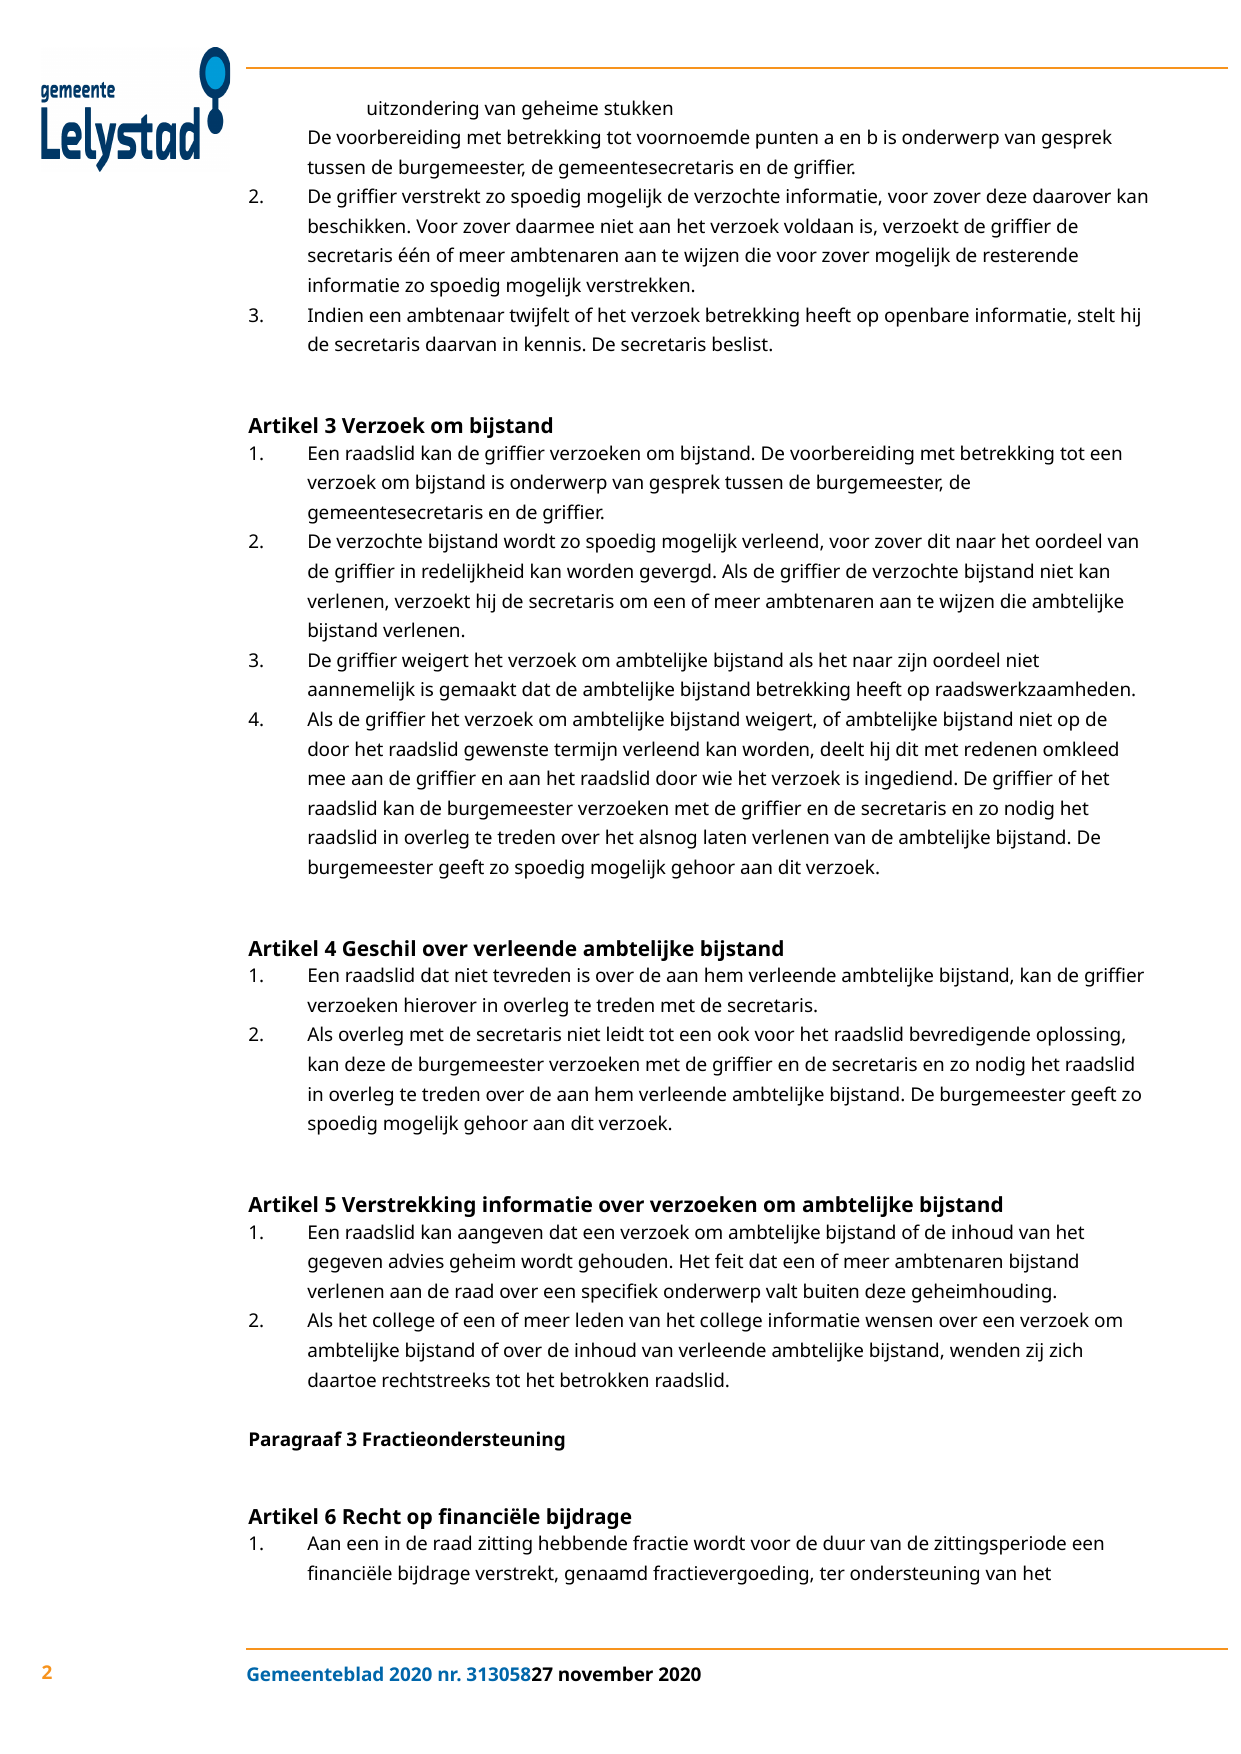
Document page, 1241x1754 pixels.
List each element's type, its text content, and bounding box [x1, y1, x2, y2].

list Aan een in de raad zitting hebbende fractie wordt voor de duur van de zittingsperiode een financiële bijdrage verstrekt, genaamd fractievergoeding, ter ondersteuning van het [248, 1531, 1152, 1586]
picture [41, 47, 231, 172]
text Artikel 4 Geschil over verleende ambtelijke bijstand [248, 934, 1152, 962]
list uitzondering van geheime stukken [307, 95, 1152, 121]
list Als overleg met de secretaris niet leidt tot een ook voor het raadslid bevredigende oplossing, kan deze de burgemeester verzoeken met de griffier en de secretaris en zo nodig het raadslid in overleg te treden over de aan hem verleende ambtelijke bijstand. De burgemeester geeft zo spoedig mogelijk gehoor aan dit verzoek. [248, 1022, 1152, 1136]
list Als het college of een of meer leden van het college informatie wensen over een verzoek om ambtelijke bijstand of over de inhoud van verleende ambtelijke bijstand, wenden zij zich daartoe rechtstreeks tot het betrokken raadslid. [248, 1308, 1152, 1392]
list De verzochte bijstand wordt zo spoedig mogelijk verleend, voor zover dit naar het oordeel van de griffier in redelijkheid kan worden gevergd. Als de griffier de verzochte bijstand niet kan verlenen, verzoekt hij de secretaris om een of meer ambtenaren aan te wijzen die ambtelijke bijstand verlenen. [248, 529, 1152, 643]
list De voorbereiding met betrekking tot voornoemde punten a en b is onderwerp van gesprek tussen de burgemeester, de gemeentesecretaris en de griffier. [248, 124, 1152, 180]
list Een raadslid kan aangeven dat een verzoek om ambtelijke bijstand of de inhoud van het gegeven advies geheim wordt gehouden. Het feit dat een of meer ambtenaren bijstand verlenen aan de raad over een specifiek onderwerp valt buiten deze geheimhouding. [248, 1219, 1152, 1304]
list De griffier weigert het verzoek om ambtelijke bijstand als het naar zijn oordeel niet aannemelijk is gemaakt dat de ambtelijke bijstand betrekking heeft op raadswerkzaamheden. [248, 647, 1152, 702]
text Artikel 6 Recht op financiële bijdrage [248, 1502, 1152, 1531]
list Indien een ambtenaar twijfelt of het verzoek betrekking heeft op openbare informatie, stelt hij de secretaris daarvan in kennis. De secretaris beslist. [248, 302, 1152, 357]
list Als de griffier het verzoek om ambtelijke bijstand weigert, of ambtelijke bijstand niet op de door het raadslid gewenste termijn verleend kan worden, deelt hij dit met redenen omkleed mee aan de griffier en aan het raadslid door wie het verzoek is ingediend. De griffier of het raadslid kan de burgemeester verzoeken met de griffier en de secretaris en zo nodig het raadslid in overleg te treden over het alsnog laten verlenen van de ambtelijke bijstand. De burgemeester geeft zo spoedig mogelijk gehoor aan dit verzoek. [248, 706, 1152, 880]
list Een raadslid kan de griffier verzoeken om bijstand. De voorbereiding met betrekking tot een verzoek om bijstand is onderwerp van gesprek tussen de burgemeester, de gemeentesecretaris en de griffier. [248, 440, 1152, 525]
text Paragraaf 3 Fractieondersteuning [248, 1426, 1152, 1452]
text Artikel 5 Verstrekking informatie over verzoeken om ambtelijke bijstand [248, 1190, 1152, 1219]
list Een raadslid dat niet tevreden is over de aan hem verleende ambtelijke bijstand, kan de griffier verzoeken hierover in overleg te treden met de secretaris. [248, 962, 1152, 1018]
list De griffier verstrekt zo spoedig mogelijk de verzochte informatie, voor zover deze daarover kan beschikken. Voor zover daarmee niet aan het verzoek voldaan is, verzoekt de griffier de secretaris één of meer ambtenaren aan te wijzen die voor zover mogelijk de resterende informatie zo spoedig mogelijk verstrekken. [248, 183, 1152, 298]
text Artikel 3 Verzoek om bijstand [248, 411, 1152, 440]
